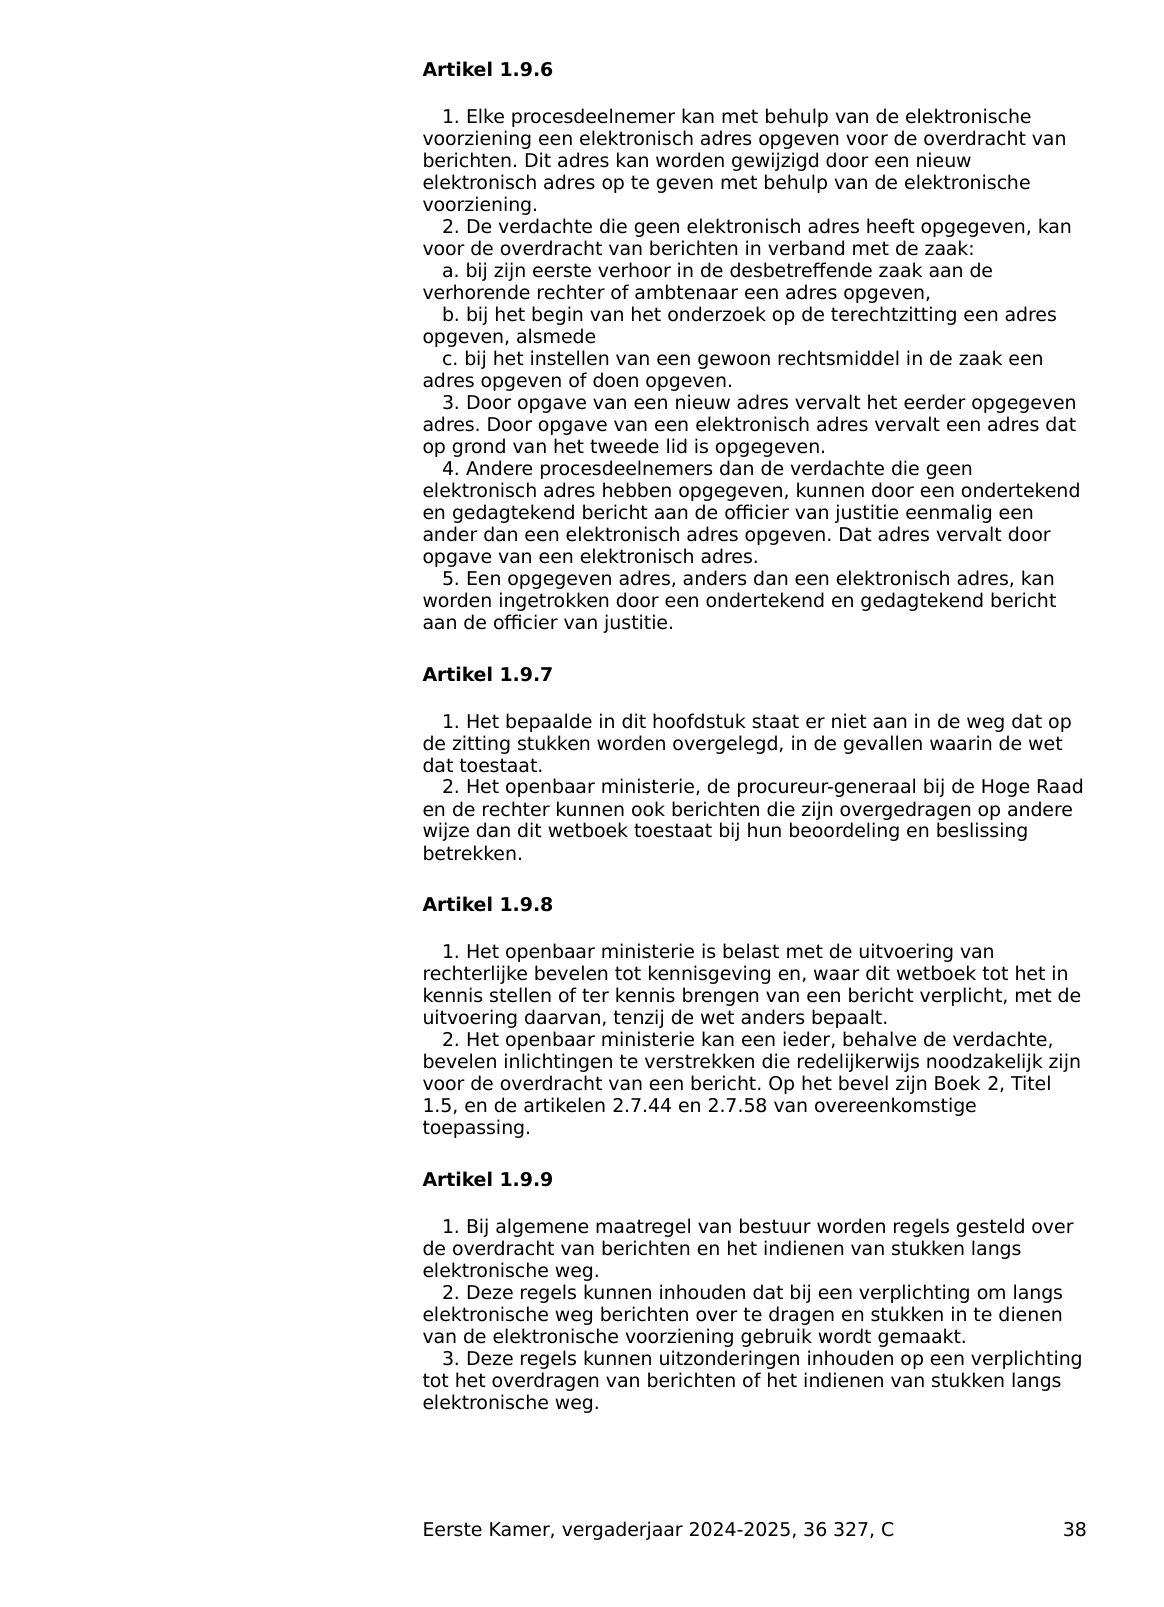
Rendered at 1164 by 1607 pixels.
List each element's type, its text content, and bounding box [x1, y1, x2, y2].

text 5. Een opgegeven adres, anders dan een elektronisch adres, kan worden ingetrokken door een ondertekend en gedagtekend bericht aan de officier van justitie. [422, 568, 1087, 633]
text 1. Het bepaalde in dit hoofdstuk staat er niet aan in de weg dat op de zitting stukken worden overgelegd, in de gevallen waarin de wet dat toestaat. [422, 711, 1087, 776]
text b. bij het begin van het onderzoek op de terechtzitting een adres opgeven, alsmede [422, 304, 1087, 348]
text 2. Het openbaar ministerie kan een ieder, behalve de verdachte, bevelen inlichtingen te verstrekken die redelijkerwijs noodzakelijk zijn voor de overdracht van een bericht. Op het bevel zijn Boek 2, Titel 1.5, en de artikelen 2.7.44 en 2.7.58 van overeenkomstige toepassing. [422, 1029, 1087, 1139]
subtitle Artikel 1.9.7 [422, 663, 1087, 686]
subtitle Artikel 1.9.9 [422, 1169, 1087, 1191]
text c. bij het instellen van een gewoon rechtsmiddel in de zaak een adres opgeven of doen opgeven. [422, 348, 1087, 392]
text a. bij zijn eerste verhoor in de desbetreffende zaak aan de verhorende rechter of ambtenaar een adres opgeven, [422, 260, 1087, 304]
text 2. Het openbaar ministerie, de procureur-generaal bij de Hoge Raad en de rechter kunnen ook berichten die zijn overgedragen op andere wijze dan dit wetboek toestaat bij hun beoordeling en beslissing betrekken. [422, 776, 1087, 864]
subtitle Artikel 1.9.8 [422, 894, 1087, 916]
text 1. Elke procesdeelnemer kan met behulp van de elektronische voorziening een elektronisch adres opgeven voor de overdracht van berichten. Dit adres kan worden gewijzigd door een nieuw elektronisch adres op te geven met behulp van de elektronische voorziening. [422, 106, 1087, 216]
text 3. Door opgave van een nieuw adres vervalt het eerder opgegeven adres. Door opgave van een elektronisch adres vervalt een adres dat op grond van het tweede lid is opgegeven. [422, 392, 1087, 458]
text 4. Andere procesdeelnemers dan de verdachte die geen elektronisch adres hebben opgegeven, kunnen door een ondertekend en gedagtekend bericht aan de officier van justitie eenmalig een ander dan een elektronisch adres opgeven. Dat adres vervalt door opgave van een elektronisch adres. [422, 458, 1087, 568]
text 1. Het openbaar ministerie is belast met de uitvoering van rechterlijke bevelen tot kennisgeving en, waar dit wetboek tot het in kennis stellen of ter kennis brengen van een bericht verplicht, met de uitvoering daarvan, tenzij de wet anders bepaalt. [422, 941, 1087, 1029]
subtitle Artikel 1.9.6 [422, 59, 1087, 81]
text 2. De verdachte die geen elektronisch adres heeft opgegeven, kan voor de overdracht van berichten in verband met de zaak: [422, 216, 1087, 260]
text 3. Deze regels kunnen uitzonderingen inhouden op een verplichting tot het overdragen van berichten of het indienen van stukken langs elektronische weg. [422, 1348, 1087, 1414]
text 1. Bij algemene maatregel van bestuur worden regels gesteld over de overdracht van berichten en het indienen van stukken langs elektronische weg. [422, 1216, 1087, 1282]
text 2. Deze regels kunnen inhouden dat bij een verplichting om langs elektronische weg berichten over te dragen en stukken in te dienen van de elektronische voorziening gebruik wordt gemaakt. [422, 1282, 1087, 1348]
